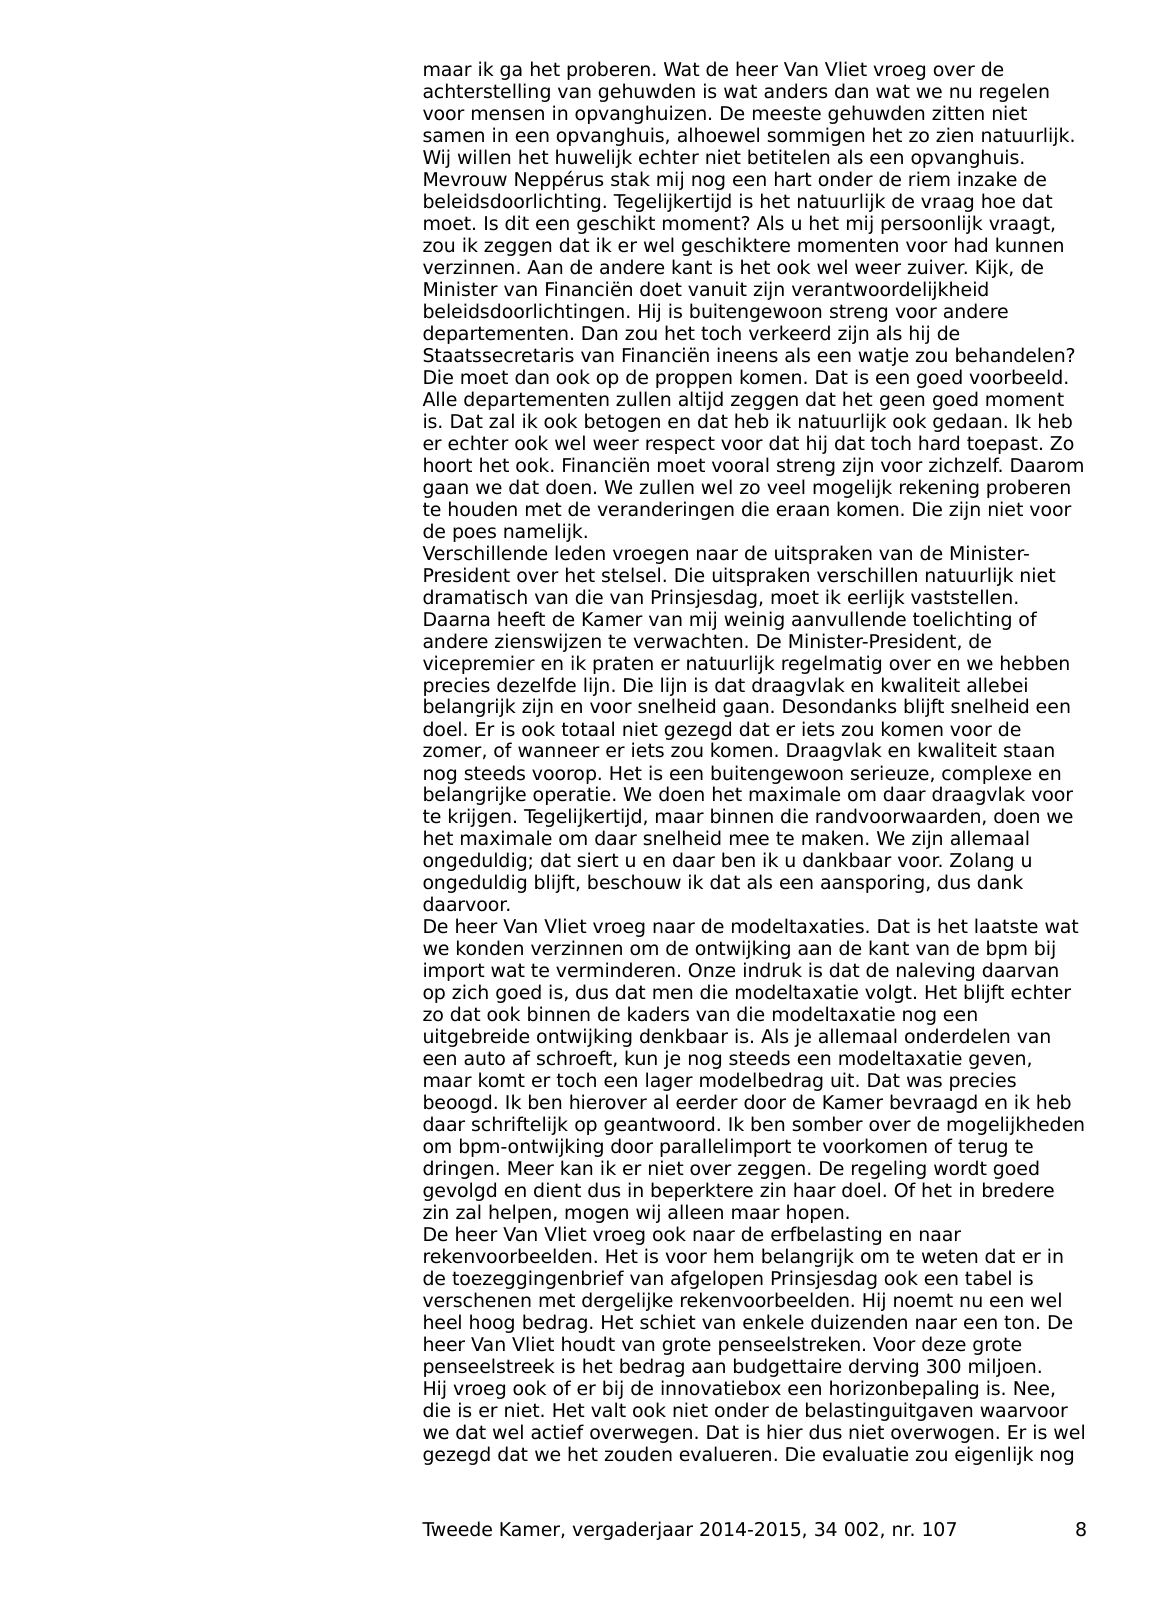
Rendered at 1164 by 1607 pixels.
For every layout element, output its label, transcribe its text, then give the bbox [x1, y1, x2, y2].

text Hij vroeg ook of er bij de innovatiebox een horizonbepaling is. Nee, die is er niet. Het valt ook niet onder de belastinguitgaven waarvoor we dat wel actief overwegen. Dat is hier dus niet overwogen. Er is wel gezegd dat we het zouden evalueren. Die evaluatie zou eigenlijk nog [422, 1378, 1087, 1466]
text Verschillende leden vroegen naar de uitspraken van de Minister-President over het stelsel. Die uitspraken verschillen natuurlijk niet dramatisch van die van Prinsjesdag, moet ik eerlijk vaststellen. Daarna heeft de Kamer van mij weinig aanvullende toelichting of andere zienswijzen te verwachten. De Minister-President, de vicepremier en ik praten er natuurlijk regelmatig over en we hebben precies dezelfde lijn. Die lijn is dat draagvlak en kwaliteit allebei belangrijk zijn en voor snelheid gaan. Desondanks blijft snelheid een doel. Er is ook totaal niet gezegd dat er iets zou komen voor de zomer, of wanneer er iets zou komen. Draagvlak en kwaliteit staan nog steeds voorop. Het is een buitengewoon serieuze, complexe en belangrijke operatie. We doen het maximale om daar draagvlak voor te krijgen. Tegelijkertijd, maar binnen die randvoorwaarden, doen we het maximale om daar snelheid mee te maken. We zijn allemaal ongeduldig; dat siert u en daar ben ik u dankbaar voor. Zolang u ongeduldig blijft, beschouw ik dat als een aansporing, dus dank daarvoor. [422, 543, 1087, 916]
text De heer Van Vliet vroeg naar de modeltaxaties. Dat is het laatste wat we konden verzinnen om de ontwijking aan de kant van de bpm bij import wat te verminderen. Onze indruk is dat de naleving daarvan op zich goed is, dus dat men die modeltaxatie volgt. Het blijft echter zo dat ook binnen de kaders van die modeltaxatie nog een uitgebreide ontwijking denkbaar is. Als je allemaal onderdelen van een auto af schroeft, kun je nog steeds een modeltaxatie geven, maar komt er toch een lager modelbedrag uit. Dat was precies beoogd. Ik ben hierover al eerder door de Kamer bevraagd en ik heb daar schriftelijk op geantwoord. Ik ben somber over de mogelijkheden om bpm-ontwijking door parallelimport te voorkomen of terug te dringen. Meer kan ik er niet over zeggen. De regeling wordt goed gevolgd en dient dus in beperktere zin haar doel. Of het in bredere zin zal helpen, mogen wij alleen maar hopen. [422, 916, 1087, 1224]
text De heer Van Vliet vroeg ook naar de erfbelasting en naar rekenvoorbeelden. Het is voor hem belangrijk om te weten dat er in de toezeggingenbrief van afgelopen Prinsjesdag ook een tabel is verschenen met dergelijke rekenvoorbeelden. Hij noemt nu een wel heel hoog bedrag. Het schiet van enkele duizenden naar een ton. De heer Van Vliet houdt van grote penseelstreken. Voor deze grote penseelstreek is het bedrag aan budgettaire derving 300 miljoen. [422, 1224, 1087, 1378]
text maar ik ga het proberen. Wat de heer Van Vliet vroeg over de achterstelling van gehuwden is wat anders dan wat we nu regelen voor mensen in opvanghuizen. De meeste gehuwden zitten niet samen in een opvanghuis, alhoewel sommigen het zo zien natuurlijk. Wij willen het huwelijk echter niet betitelen als een opvanghuis. [422, 59, 1087, 169]
text Mevrouw Neppérus stak mij nog een hart onder de riem inzake de beleidsdoorlichting. Tegelijkertijd is het natuurlijk de vraag hoe dat moet. Is dit een geschikt moment? Als u het mij persoonlijk vraagt, zou ik zeggen dat ik er wel geschiktere momenten voor had kunnen verzinnen. Aan de andere kant is het ook wel weer zuiver. Kijk, de Minister van Financiën doet vanuit zijn verantwoordelijkheid beleidsdoorlichtingen. Hij is buitengewoon streng voor andere departementen. Dan zou het toch verkeerd zijn als hij de Staatssecretaris van Financiën ineens als een watje zou behandelen? Die moet dan ook op de proppen komen. Dat is een goed voorbeeld. Alle departementen zullen altijd zeggen dat het geen goed moment is. Dat zal ik ook betogen en dat heb ik natuurlijk ook gedaan. Ik heb er echter ook wel weer respect voor dat hij dat toch hard toepast. Zo hoort het ook. Financiën moet vooral streng zijn voor zichzelf. Daarom gaan we dat doen. We zullen wel zo veel mogelijk rekening proberen te houden met de veranderingen die eraan komen. Die zijn niet voor de poes namelijk. [422, 169, 1087, 543]
